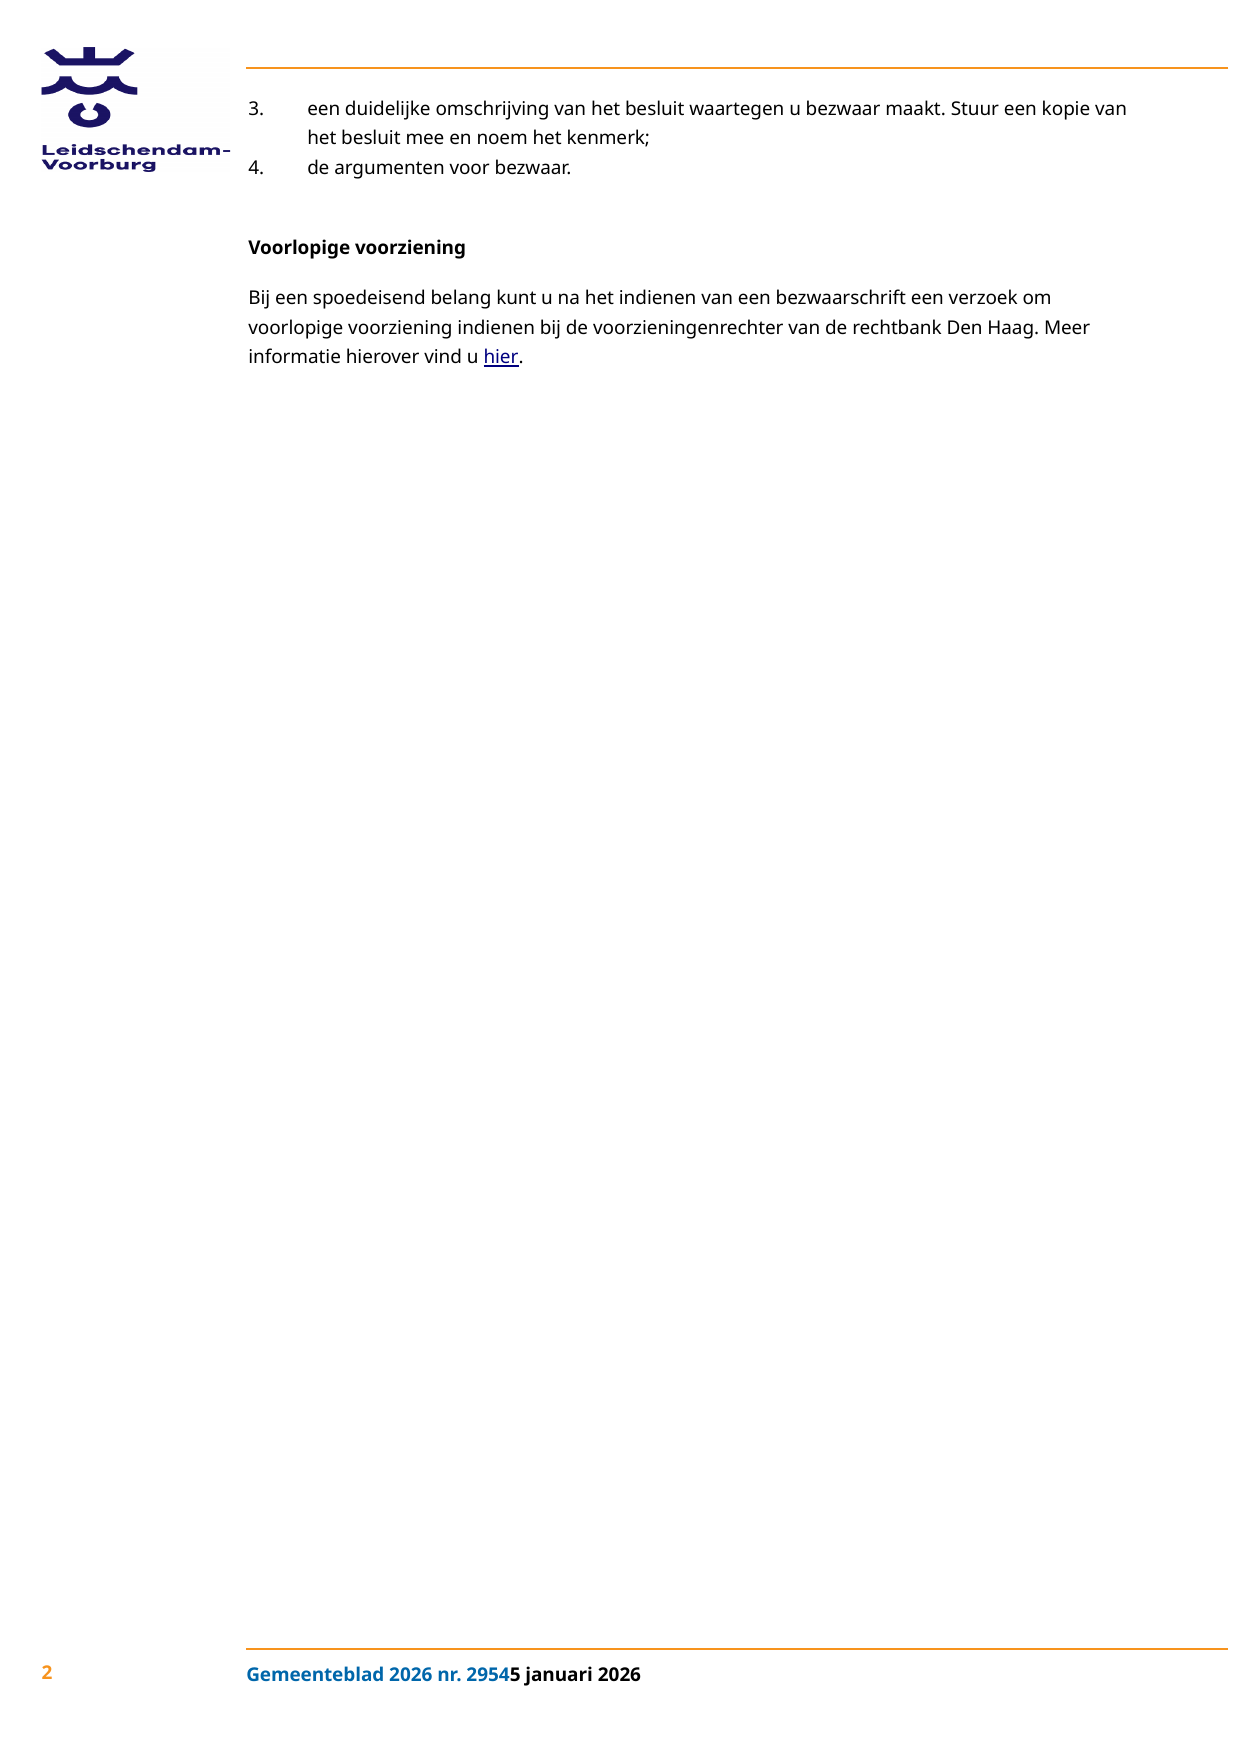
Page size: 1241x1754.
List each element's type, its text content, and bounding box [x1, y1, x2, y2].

text Voorlopige voorziening [248, 234, 1152, 260]
text Bij een spoedeisend belang kunt u na het indienen van een bezwaarschrift een verzoek om voorlopige voorziening indienen bij de voorzieningenrechter van de rechtbank Den Haag. Meer informatie hierover vind u hier. [248, 284, 1152, 369]
list een duidelijke omschrijving van het besluit waartegen u bezwaar maakt. Stuur een kopie van het besluit mee en noem het kenmerk; [248, 95, 1152, 150]
list de argumenten voor bezwaar. [248, 154, 1152, 180]
picture [41, 47, 231, 172]
